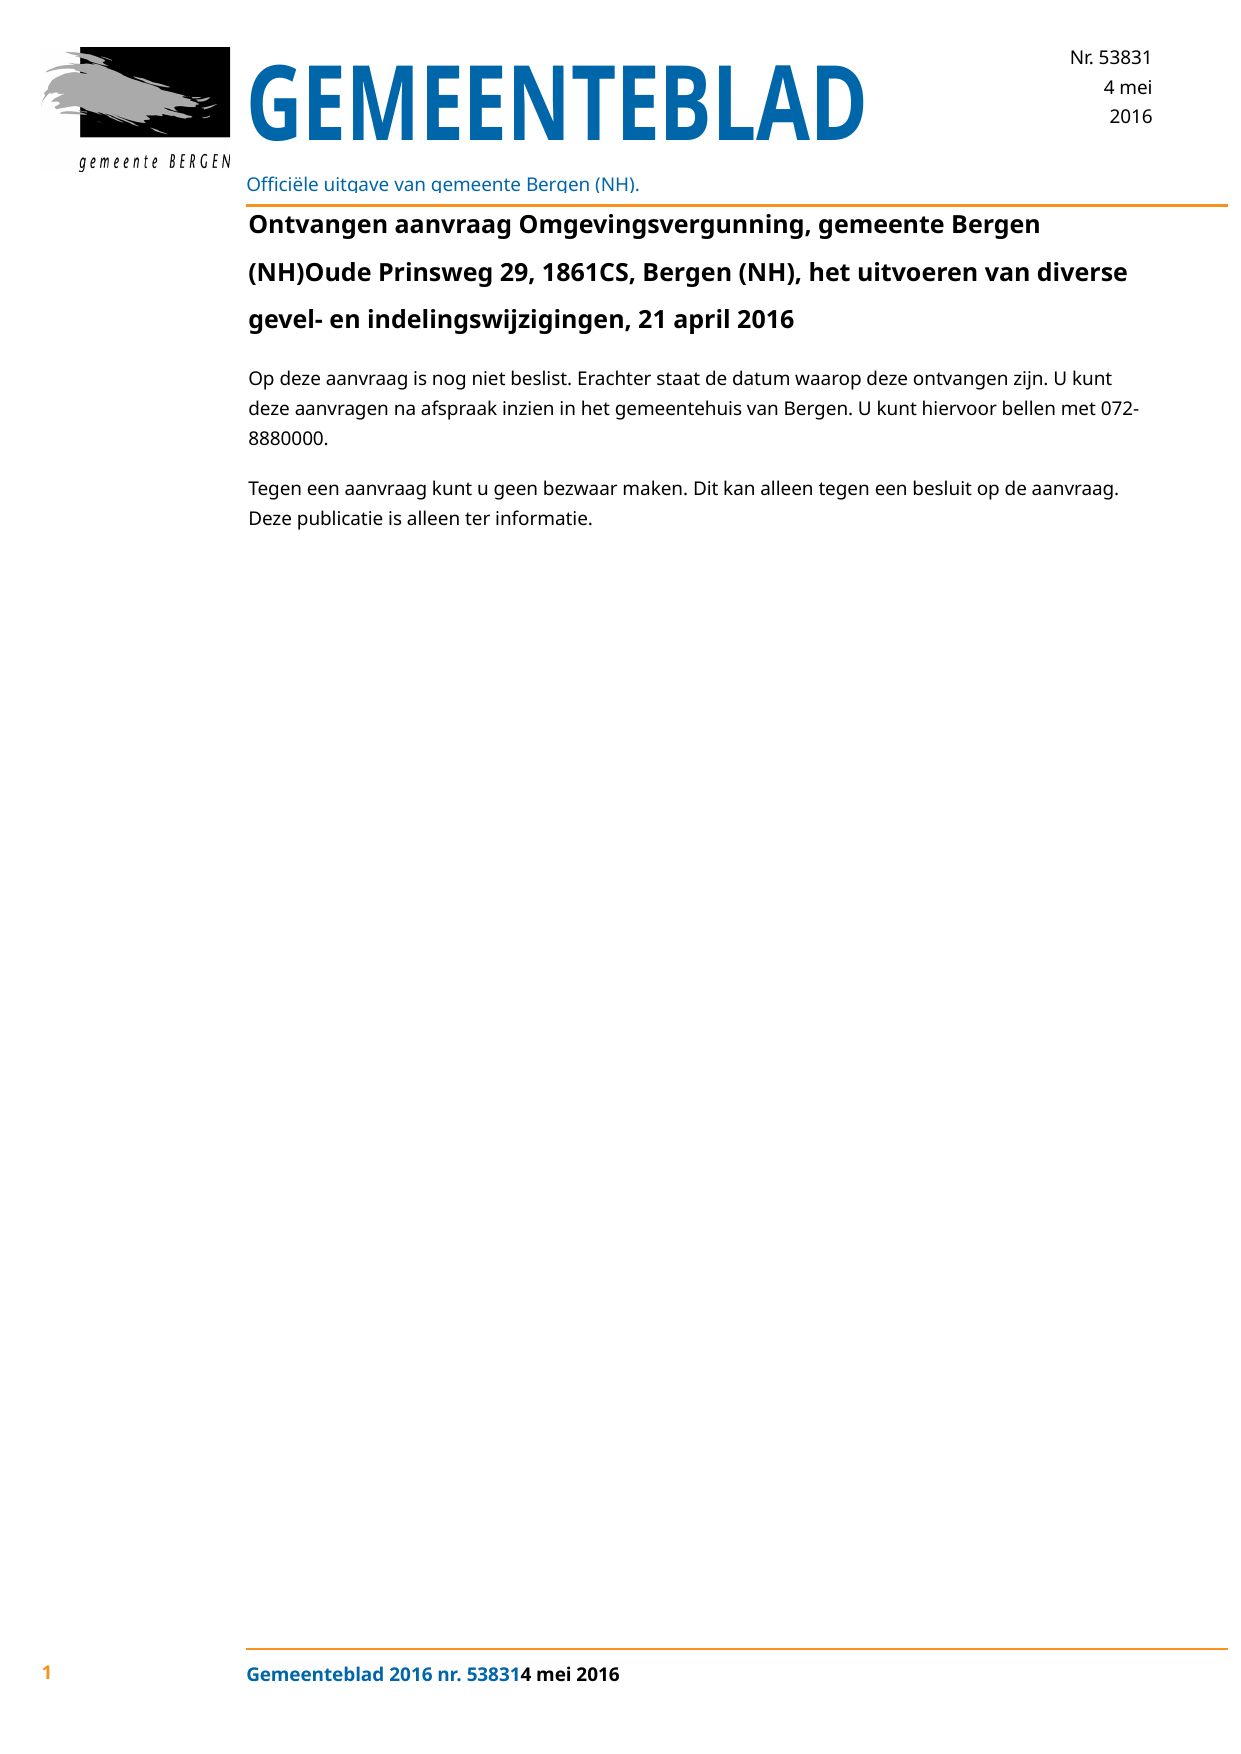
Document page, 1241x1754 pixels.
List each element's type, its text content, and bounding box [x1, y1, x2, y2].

picture [41, 47, 231, 172]
text Op deze aanvraag is nog niet beslist. Erachter staat de datum waarop deze ontvangen zijn. U kunt deze aanvragen na afspraak inzien in het gemeentehuis van Bergen. U kunt hiervoor bellen met 072-8880000. [248, 366, 1152, 450]
text Tegen een aanvraag kunt u geen bezwaar maken. Dit kan alleen tegen een besluit op de aanvraag. Deze publicatie is alleen ter informatie. [248, 475, 1152, 530]
text Ontvangen aanvraag Omgevingsvergunning, gemeente Bergen (NH)Oude Prinsweg 29, 1861CS, Bergen (NH), het uitvoeren van diverse gevel- en indelingswijzigingen, 21 april 2016 [248, 207, 1152, 336]
